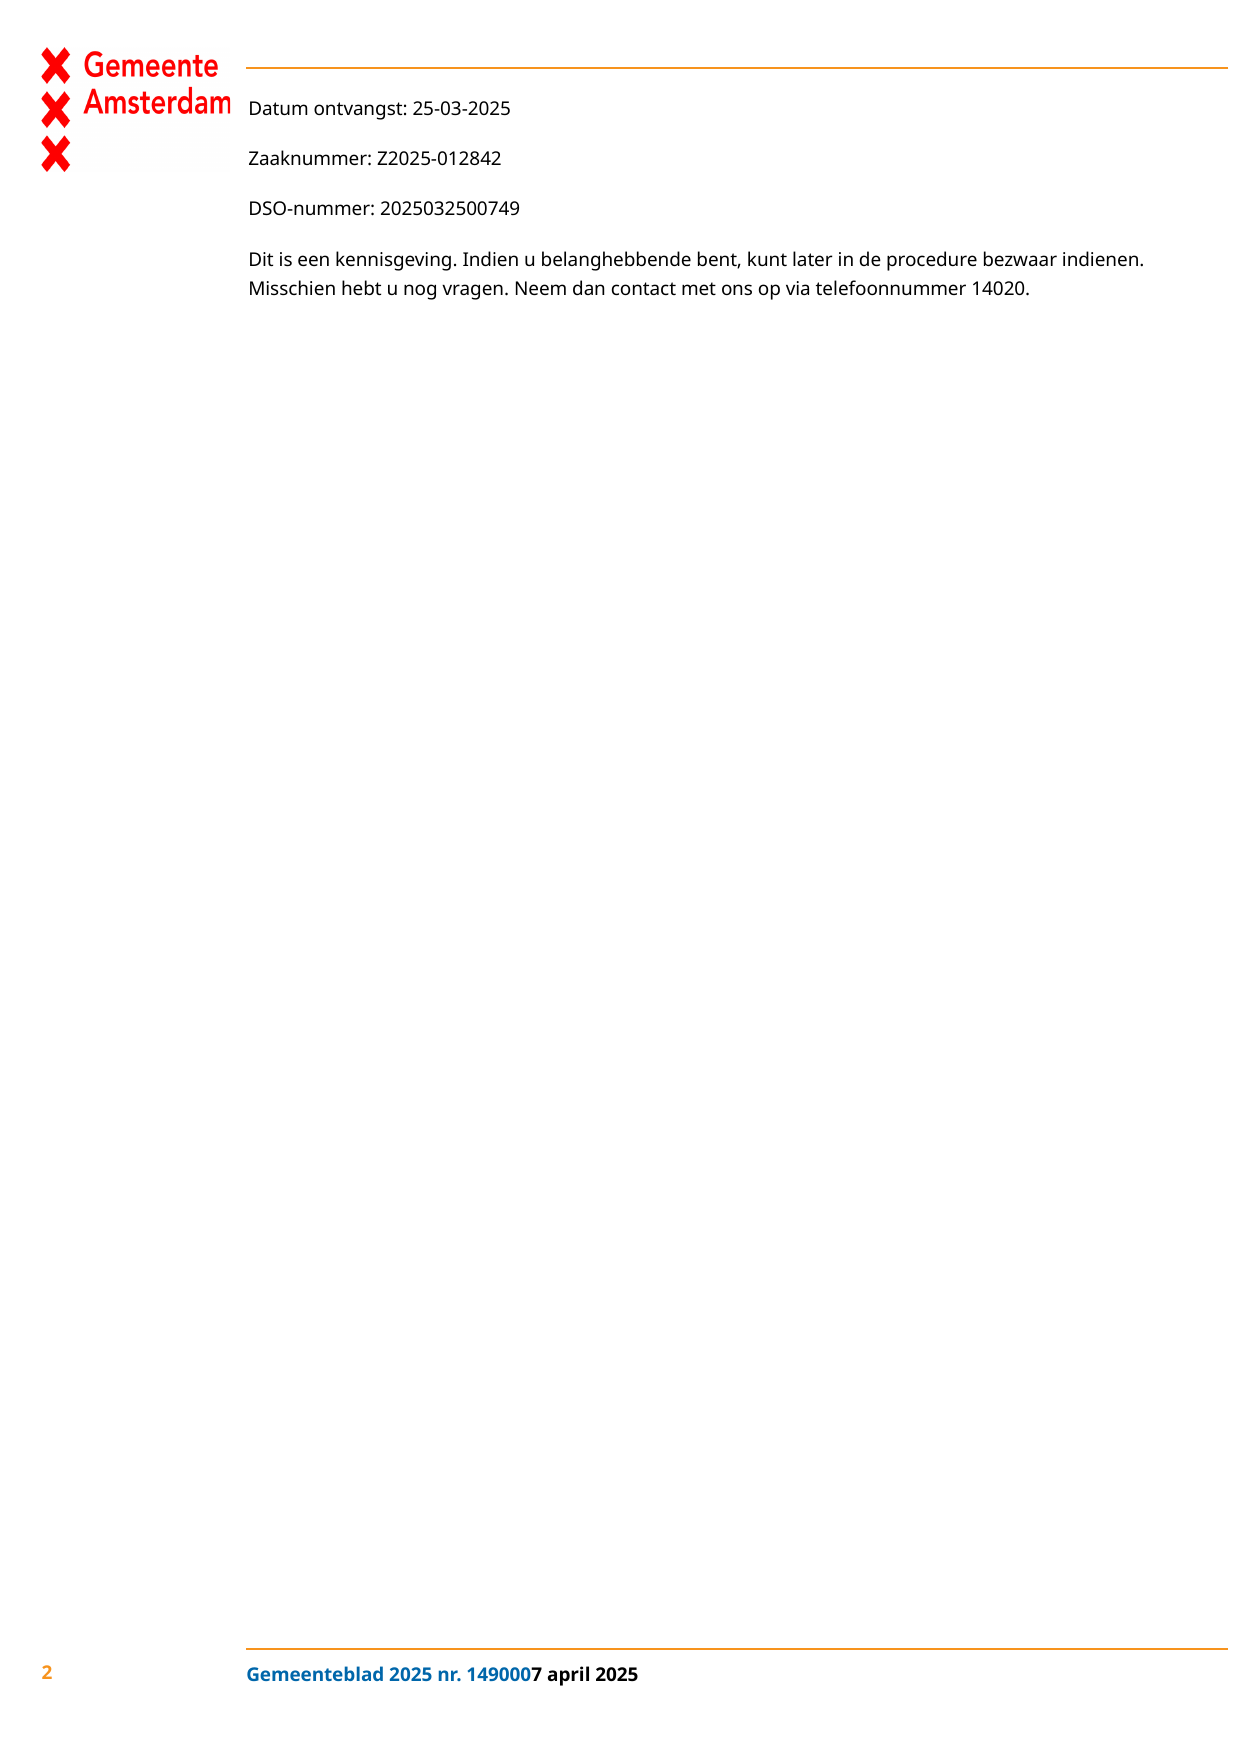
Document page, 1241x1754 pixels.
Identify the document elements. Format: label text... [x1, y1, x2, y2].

text Zaaknummer: Z2025-012842 [248, 145, 1152, 171]
text Datum ontvangst: 25-03-2025 [248, 95, 1152, 121]
text DSO-nummer: 2025032500749 [248, 196, 1152, 221]
picture [41, 47, 231, 172]
text Dit is een kennisgeving. Indien u belanghebbende bent, kunt later in de procedure bezwaar indienen. Misschien hebt u nog vragen. Neem dan contact met ons op via telefoonnummer 14020. [248, 246, 1152, 301]
